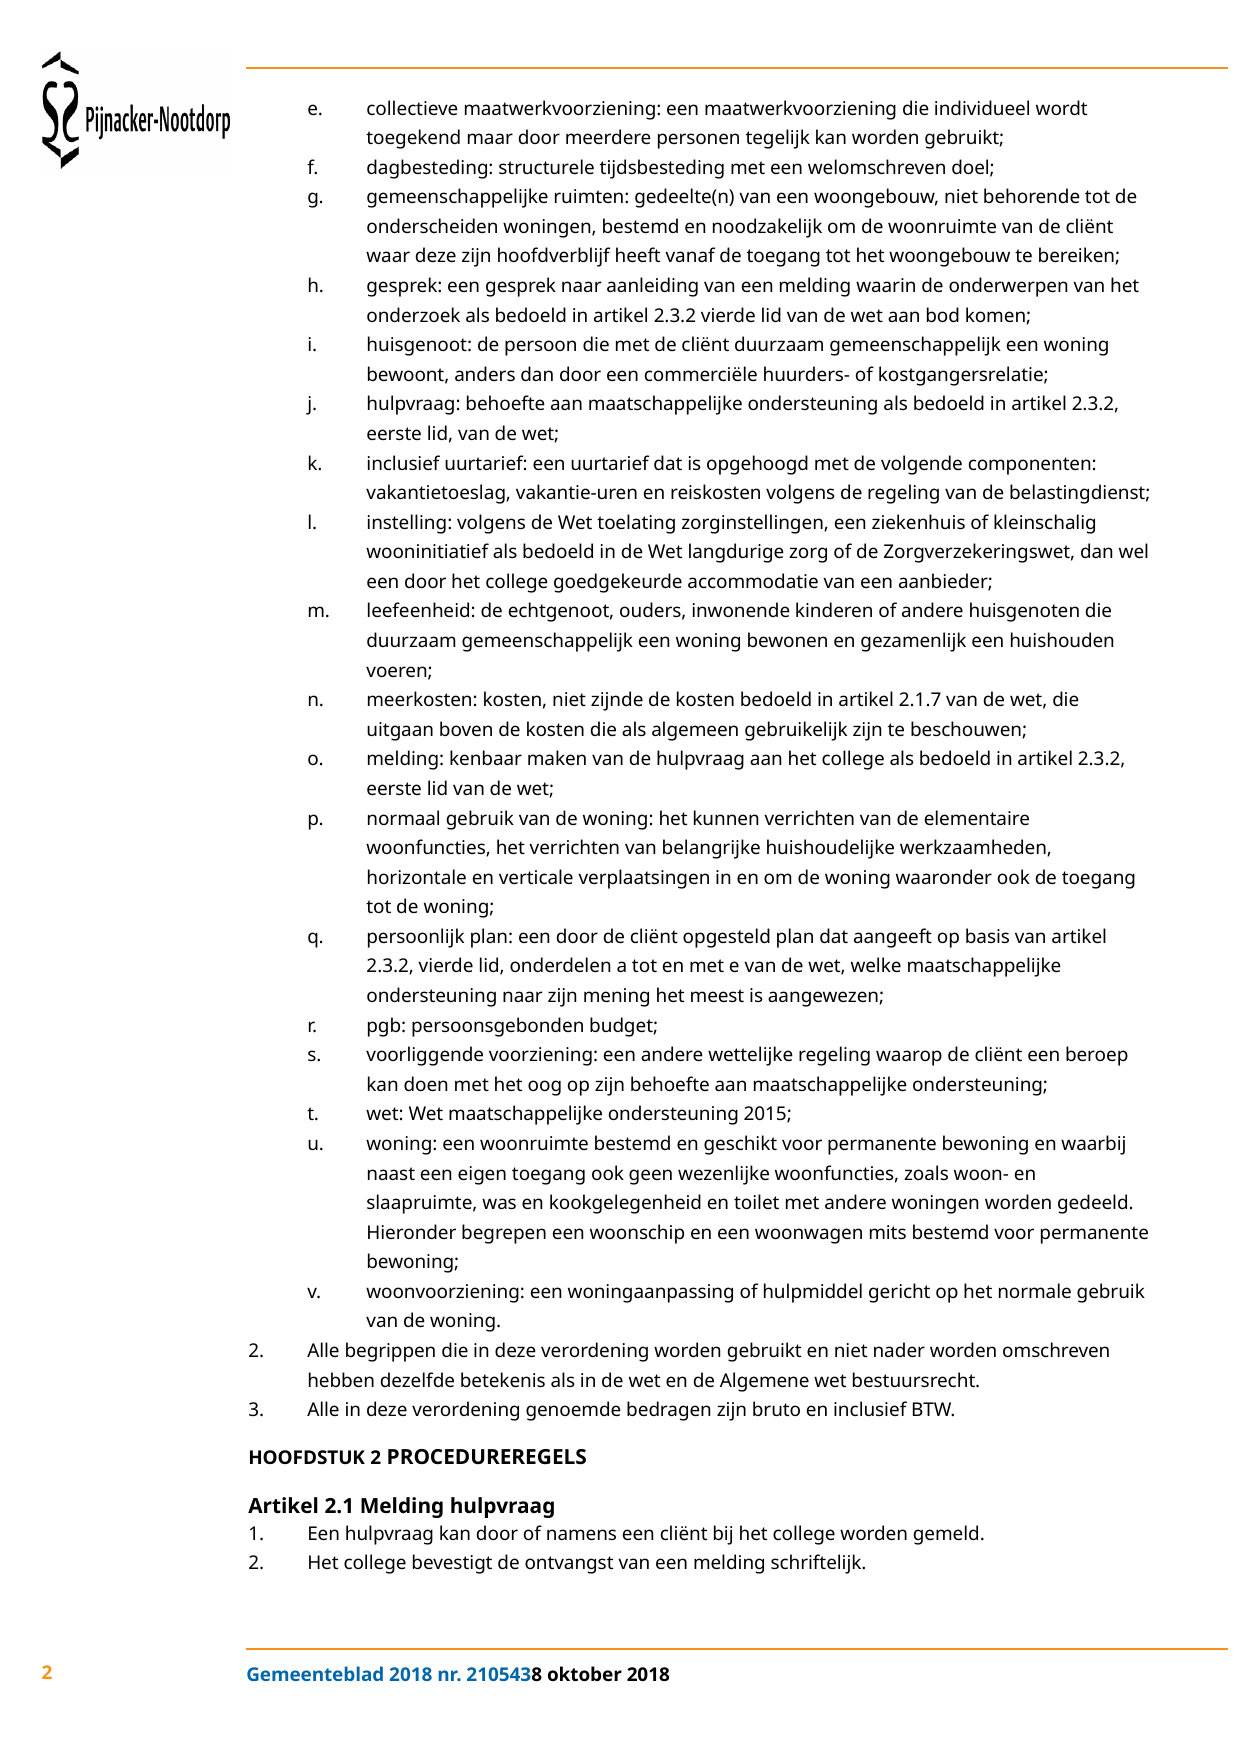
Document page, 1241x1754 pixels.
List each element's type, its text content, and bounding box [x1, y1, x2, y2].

list voorliggende voorziening: een andere wettelijke regeling waarop de cliënt een beroep kan doen met het oog op zijn behoefte aan maatschappelijke ondersteuning; [307, 1041, 1152, 1097]
list hulpvraag: behoefte aan maatschappelijke ondersteuning als bedoeld in artikel 2.3.2, eerste lid, van de wet; [307, 391, 1152, 446]
list huisgenoot: de persoon die met de cliënt duurzaam gemeenschappelijk een woning bewoont, anders dan door een commerciële huurders- of kostgangersrelatie; [307, 331, 1152, 387]
list Alle begrippen die in deze verordening worden gebruikt en niet nader worden omschreven hebben dezelfde betekenis als in de wet en de Algemene wet bestuursrecht. [248, 1337, 1152, 1393]
list dagbesteding: structurele tijdsbesteding met een welomschreven doel; [307, 154, 1152, 180]
text Artikel 2.1 Melding hulpvraag [248, 1491, 1152, 1520]
list wet: Wet maatschappelijke ondersteuning 2015; [307, 1101, 1152, 1126]
list persoonlijk plan: een door de cliënt opgesteld plan dat aangeeft op basis van artikel 2.3.2, vierde lid, onderdelen a tot en met e van de wet, welke maatschappelijke ondersteuning naar zijn mening het meest is aangewezen; [307, 923, 1152, 1008]
list collectieve maatwerkvoorziening: een maatwerkvoorziening die individueel wordt toegekend maar door meerdere personen tegelijk kan worden gebruikt; [307, 95, 1152, 150]
text HOOFDSTUK 2 PROCEDUREREGELS [248, 1442, 1152, 1471]
list woning: een woonruimte bestemd en geschikt voor permanente bewoning en waarbij naast een eigen toegang ook geen wezenlijke woonfuncties, zoals woon- en slaapruimte, was en kookgelegenheid en toilet met andere woningen worden gedeeld. Hieronder begrepen een woonschip en een woonwagen mits bestemd voor permanente bewoning; [307, 1130, 1152, 1274]
list woonvoorziening: een woningaanpassing of hulpmiddel gericht op het normale gebruik van de woning. [307, 1278, 1152, 1333]
list melding: kenbaar maken van de hulpvraag aan het college als bedoeld in artikel 2.3.2, eerste lid van de wet; [307, 746, 1152, 801]
list Alle in deze verordening genoemde bedragen zijn bruto en inclusief BTW. [248, 1396, 1152, 1422]
list inclusief uurtarief: een uurtarief dat is opgehoogd met de volgende componenten: vakantietoeslag, vakantie-uren en reiskosten volgens de regeling van de belastingdienst; [307, 450, 1152, 505]
list instelling: volgens de Wet toelating zorginstellingen, een ziekenhuis of kleinschalig wooninitiatief als bedoeld in de Wet langdurige zorg of de Zorgverzekeringswet, dan wel een door het college goedgekeurde accommodatie van een aanbieder; [307, 509, 1152, 594]
list pgb: persoonsgebonden budget; [307, 1012, 1152, 1038]
list Een hulpvraag kan door of namens een cliënt bij het college worden gemeld. [248, 1520, 1152, 1546]
list leefeenheid: de echtgenoot, ouders, inwonende kinderen of andere huisgenoten die duurzaam gemeenschappelijk een woning bewonen en gezamenlijk een huishouden voeren; [307, 598, 1152, 683]
list Het college bevestigt de ontvangst van een melding schriftelijk. [248, 1549, 1152, 1575]
list gemeenschappelijke ruimten: gedeelte(n) van een woongebouw, niet behorende tot de onderscheiden woningen, bestemd en noodzakelijk om de woonruimte van de cliënt waar deze zijn hoofdverblijf heeft vanaf de toegang tot het woongebouw te bereiken; [307, 183, 1152, 268]
list gesprek: een gesprek naar aanleiding van een melding waarin de onderwerpen van het onderzoek als bedoeld in artikel 2.3.2 vierde lid van de wet aan bod komen; [307, 272, 1152, 328]
picture [41, 47, 231, 172]
list meerkosten: kosten, niet zijnde de kosten bedoeld in artikel 2.1.7 van de wet, die uitgaan boven de kosten die als algemeen gebruikelijk zijn te beschouwen; [307, 686, 1152, 742]
list normaal gebruik van de woning: het kunnen verrichten van de elementaire woonfuncties, het verrichten van belangrijke huishoudelijke werkzaamheden, horizontale en verticale verplaatsingen in en om de woning waaronder ook de toegang tot de woning; [307, 805, 1152, 919]
